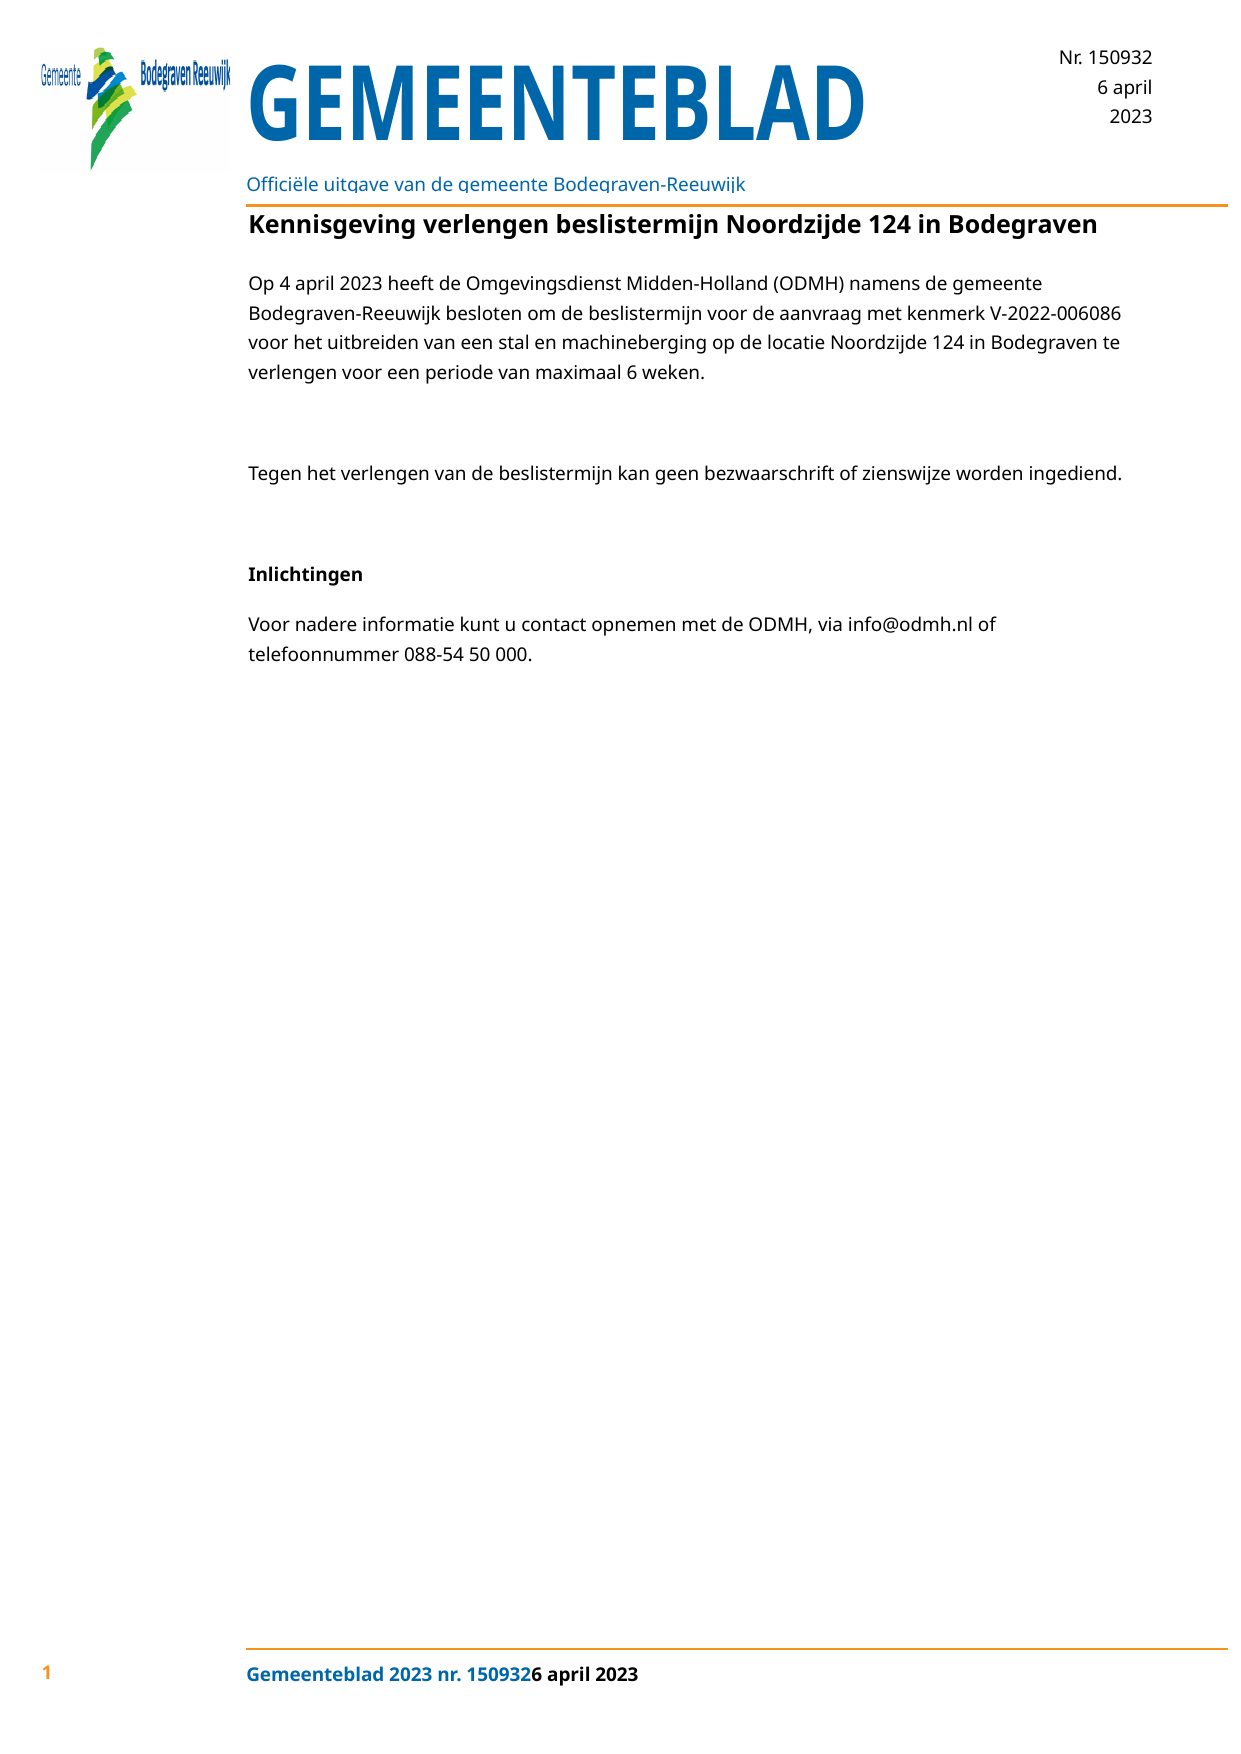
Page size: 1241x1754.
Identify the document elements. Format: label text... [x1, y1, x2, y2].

text Inlichtingen [248, 561, 1152, 586]
text Op 4 april 2023 heeft de Omgevingsdienst Midden-Holland (ODMH) namens de gemeente Bodegraven-Reeuwijk besloten om de beslistermijn voor de aanvraag met kenmerk V-2022-006086 voor het uitbreiden van een stal en machineberging op de locatie Noordzijde 124 in Bodegraven te verlengen voor een periode van maximaal 6 weken. [248, 270, 1152, 385]
text Kennisgeving verlengen beslistermijn Noordzijde 124 in Bodegraven [248, 207, 1152, 241]
text Voor nadere informatie kunt u contact opnemen met de ODMH, via info@odmh.nl of telefoonnummer 088-54 50 000. [248, 611, 1152, 666]
text Tegen het verlengen van de beslistermijn kan geen bezwaarschrift of zienswijze worden ingediend. [248, 460, 1152, 486]
picture [41, 47, 231, 172]
